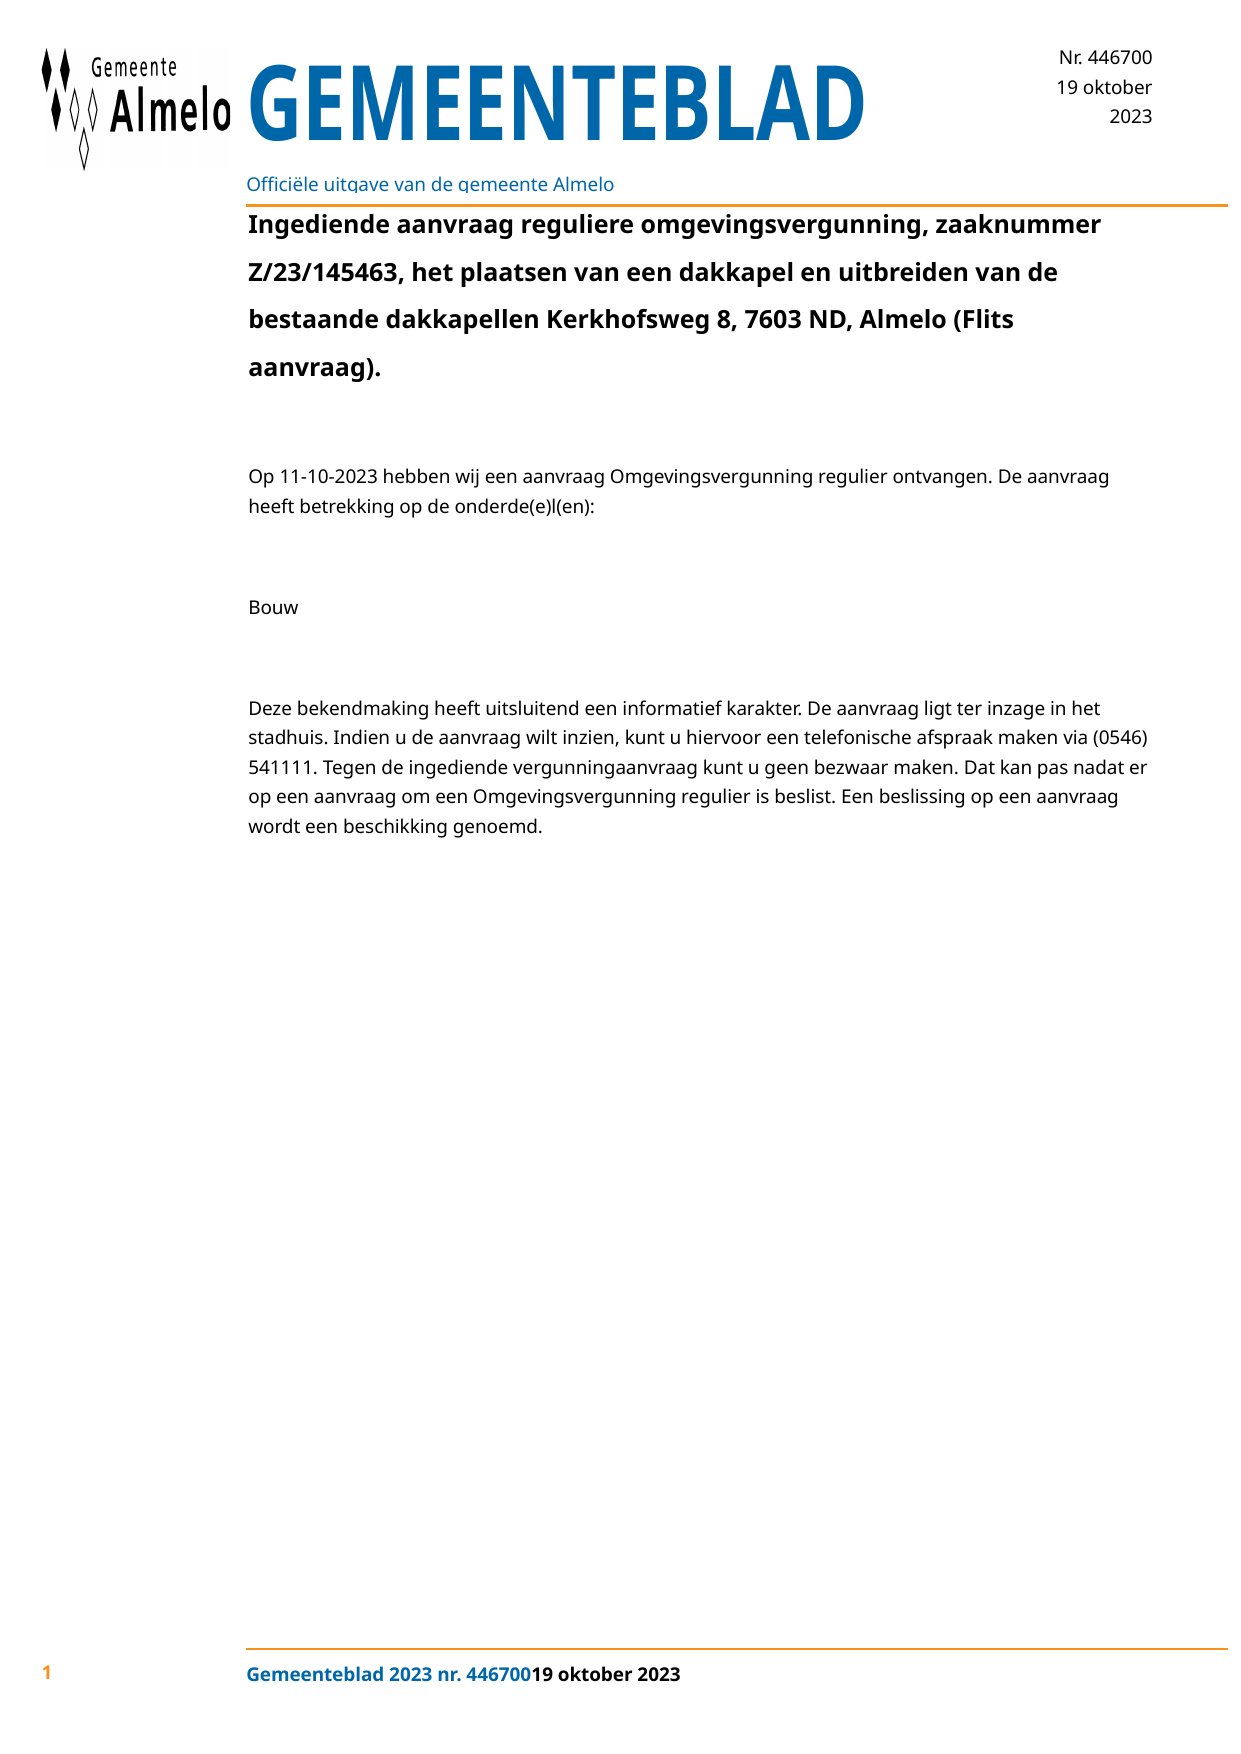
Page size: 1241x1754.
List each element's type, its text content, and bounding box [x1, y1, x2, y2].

text Ingediende aanvraag reguliere omgevingsvergunning, zaaknummer Z/23/145463, het plaatsen van een dakkapel en uitbreiden van de bestaande dakkapellen Kerkhofsweg 8, 7603 ND, Almelo (Flits aanvraag). [248, 207, 1152, 384]
text Op 11-10-2023 hebben wij een aanvraag Omgevingsvergunning regulier ontvangen. De aanvraag heeft betrekking op de onderde(e)l(en): [248, 463, 1152, 519]
text Deze bekendmaking heeft uitsluitend een informatief karakter. De aanvraag ligt ter inzage in het stadhuis. Indien u de aanvraag wilt inzien, kunt u hiervoor een telefonische afspraak maken via (0546) 541111. Tegen de ingediende vergunningaanvraag kunt u geen bezwaar maken. Dat kan pas nadat er op een aanvraag om een Omgevingsvergunning regulier is beslist. Een beslissing op een aanvraag wordt een beschikking genoemd. [248, 695, 1152, 839]
picture [41, 47, 231, 172]
text Bouw [248, 594, 1152, 620]
